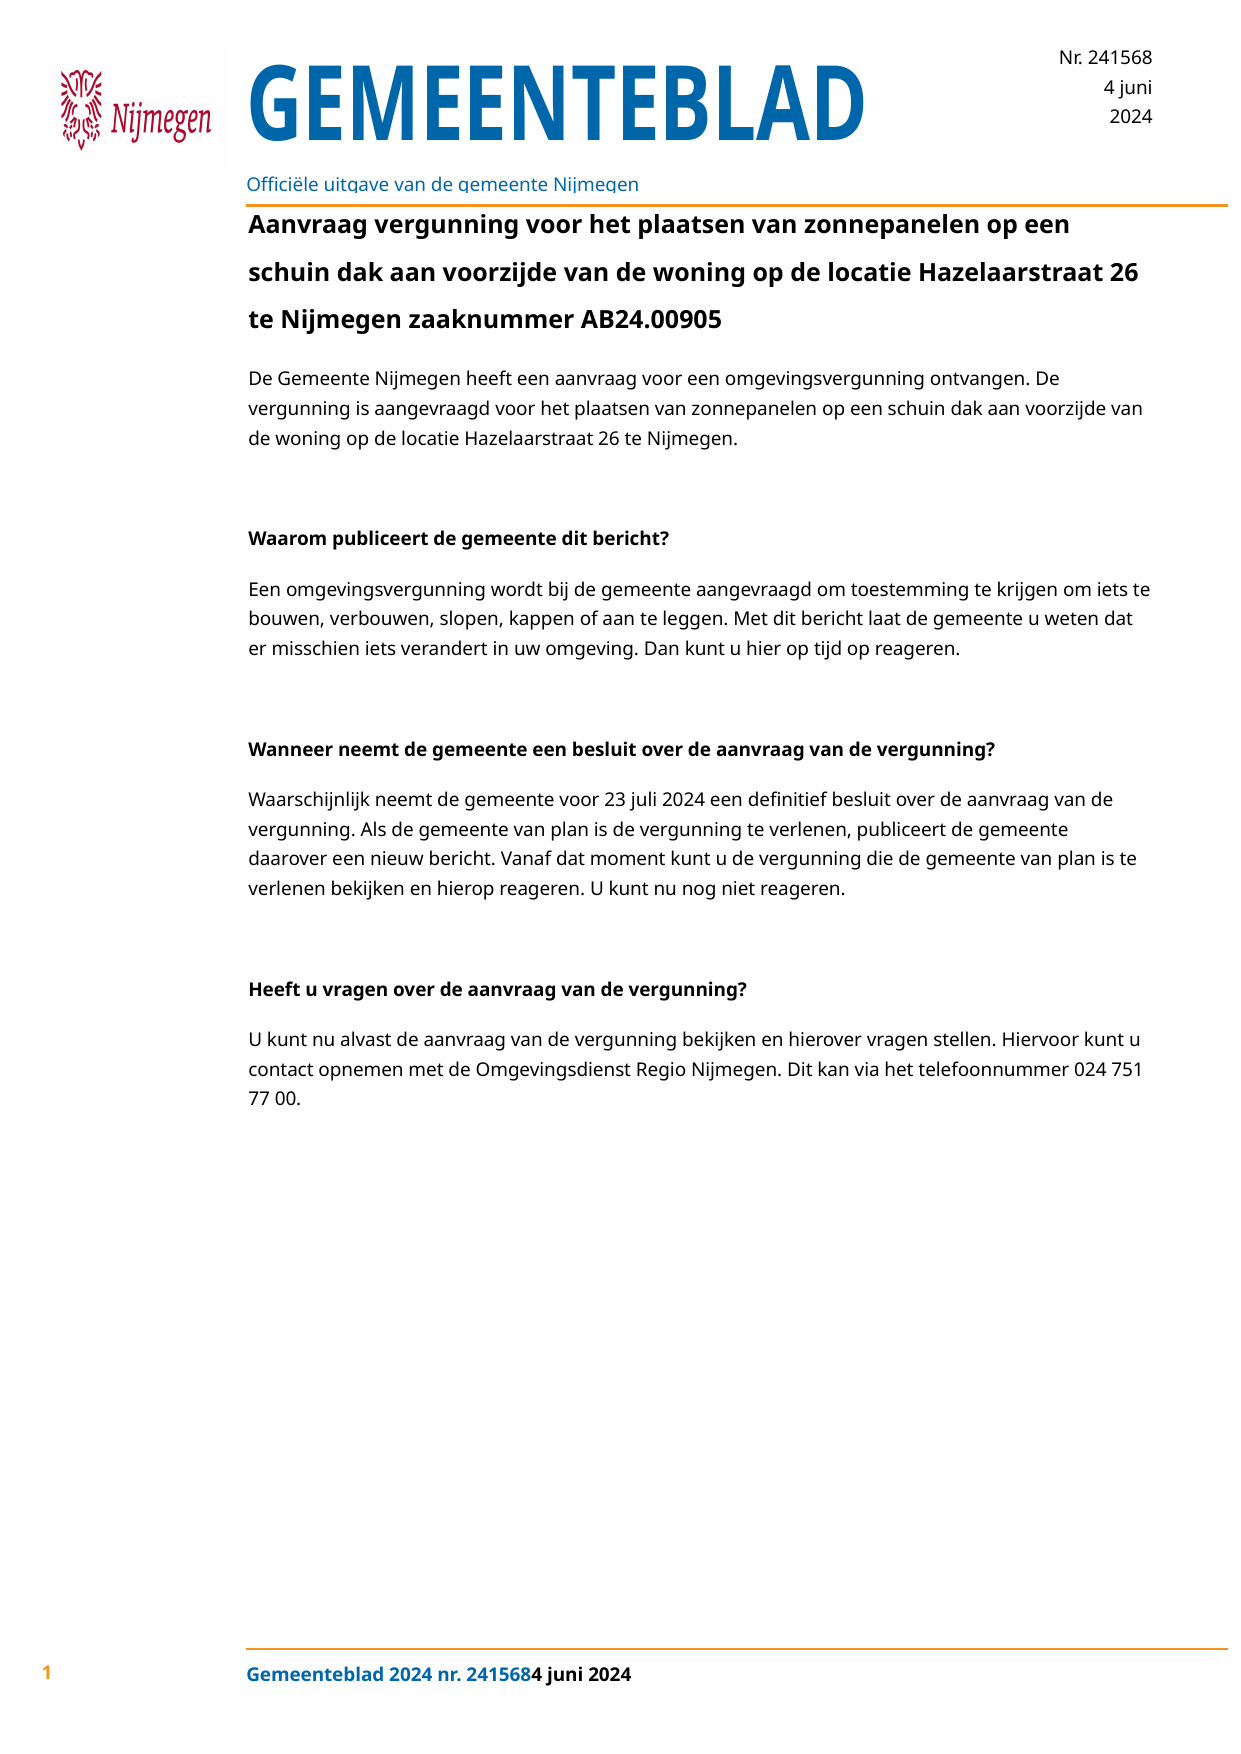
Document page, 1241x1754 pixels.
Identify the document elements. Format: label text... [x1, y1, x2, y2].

text Waarom publiceert de gemeente dit bericht? [248, 526, 1152, 551]
text U kunt nu alvast de aanvraag van de vergunning bekijken en hierover vragen stellen. Hiervoor kunt u contact opnemen met de Omgevingsdienst Regio Nijmegen. Dit kan via het telefoonnummer 024 751 77 00. [248, 1026, 1152, 1111]
text Een omgevingsvergunning wordt bij de gemeente aangevraagd om toestemming te krijgen om iets te bouwen, verbouwen, slopen, kappen of aan te leggen. Met dit bericht laat de gemeente u weten dat er misschien iets verandert in uw omgeving. Dan kunt u hier op tijd op reageren. [248, 576, 1152, 661]
text Aanvraag vergunning voor het plaatsen van zonnepanelen op een schuin dak aan voorzijde van de woning op de locatie Hazelaarstraat 26 te Nijmegen zaaknummer AB24.00905 [248, 207, 1152, 336]
text Waarschijnlijk neemt de gemeente voor 23 juli 2024 een definitief besluit over de aanvraag van de vergunning. Als de gemeente van plan is de vergunning te verlenen, publiceert de gemeente daarover een nieuw bericht. Vanaf dat moment kunt u de vergunning die de gemeente van plan is te verlenen bekijken en hierop reageren. U kunt nu nog niet reageren. [248, 786, 1152, 901]
picture [41, 47, 231, 172]
text Heeft u vragen over de aanvraag van de vergunning? [248, 976, 1152, 1002]
text De Gemeente Nijmegen heeft een aanvraag voor een omgevingsvergunning ontvangen. De vergunning is aangevraagd voor het plaatsen van zonnepanelen op een schuin dak aan voorzijde van de woning op de locatie Hazelaarstraat 26 te Nijmegen. [248, 366, 1152, 450]
text Wanneer neemt de gemeente een besluit over de aanvraag van de vergunning? [248, 736, 1152, 762]
